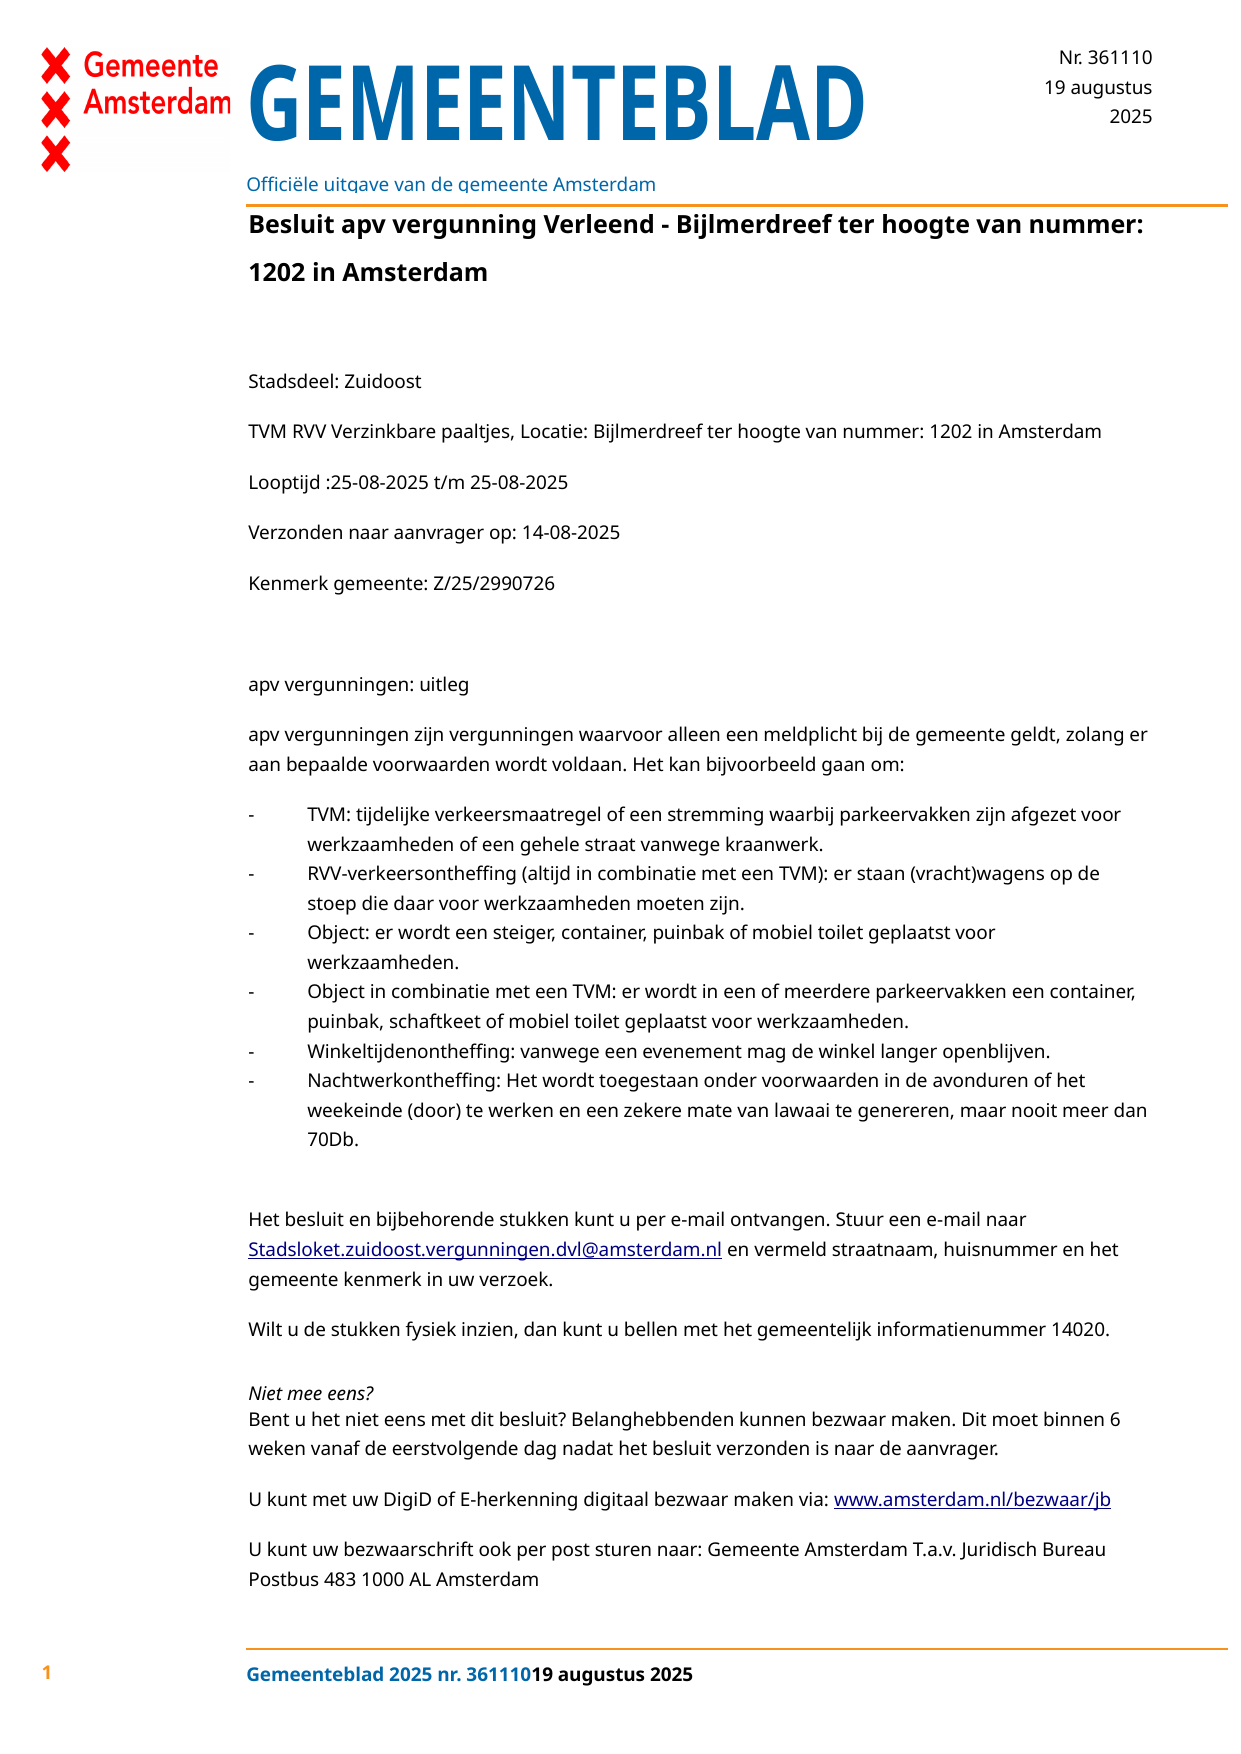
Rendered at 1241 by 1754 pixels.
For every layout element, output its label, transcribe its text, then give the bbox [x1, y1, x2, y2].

list Winkeltijdenontheffing: vanwege een evenement mag de winkel langer openblijven. [248, 1038, 1152, 1064]
list TVM: tijdelijke verkeersmaatregel of een stremming waarbij parkeervakken zijn afgezet voor werkzaamheden of een gehele straat vanwege kraanwerk. [248, 801, 1152, 857]
text apv vergunningen zijn vergunningen waarvoor alleen een meldplicht bij de gemeente geldt, zolang er aan bepaalde voorwaarden wordt voldaan. Het kan bijvoorbeeld gaan om: [248, 721, 1152, 777]
text Wilt u de stukken fysiek inzien, dan kunt u bellen met het gemeentelijk informatienummer 14020. [248, 1316, 1152, 1342]
text Niet mee eens? [248, 1380, 1152, 1406]
text Kenmerk gemeente: Z/25/2990726 [248, 570, 1152, 596]
text Looptijd :25-08-2025 t/m 25-08-2025 [248, 469, 1152, 495]
text U kunt uw bezwaarschrift ook per post sturen naar: Gemeente Amsterdam T.a.v. Juridisch Bureau Postbus 483 1000 AL Amsterdam [248, 1536, 1152, 1592]
text apv vergunningen: uitleg [248, 671, 1152, 697]
list Object in combinatie met een TVM: er wordt in een of meerdere parkeervakken een container, puinbak, schaftkeet of mobiel toilet geplaatst voor werkzaamheden. [248, 979, 1152, 1034]
text Het besluit en bijbehorende stukken kunt u per e-mail ontvangen. Stuur een e-mail naar Stadsloket.zuidoost.vergunningen.dvl@amsterdam.nl en vermeld straatnaam, huisnummer en het gemeente kenmerk in uw verzoek. [248, 1207, 1152, 1292]
list Object: er wordt een steiger, container, puinbak of mobiel toilet geplaatst voor werkzaamheden. [248, 919, 1152, 975]
list Nachtwerkontheffing: Het wordt toegestaan onder voorwaarden in de avonduren of het weekeinde (door) te werken en een zekere mate van lawaai te genereren, maar nooit meer dan 70Db. [248, 1067, 1152, 1152]
list RVV-verkeersontheffing (altijd in combinatie met een TVM): er staan (vracht)wagens op de stoep die daar voor werkzaamheden moeten zijn. [248, 860, 1152, 916]
text Verzonden naar aanvrager op: 14-08-2025 [248, 519, 1152, 545]
text U kunt met uw DigiD of E-herkenning digitaal bezwaar maken via: www.amsterdam.nl/bezwaar/jb [248, 1486, 1152, 1512]
text Stadsdeel: Zuidoost [248, 368, 1152, 394]
text Bent u het niet eens met dit besluit? Belanghebbenden kunnen bezwaar maken. Dit moet binnen 6 weken vanaf de eerstvolgende dag nadat het besluit verzonden is naar de aanvrager. [248, 1406, 1152, 1461]
picture [41, 47, 231, 172]
text Besluit apv vergunning Verleend - Bijlmerdreef ter hoogte van nummer: 1202 in Amsterdam [248, 207, 1152, 288]
text TVM RVV Verzinkbare paaltjes, Locatie: Bijlmerdreef ter hoogte van nummer: 1202 in Amsterdam [248, 419, 1152, 444]
